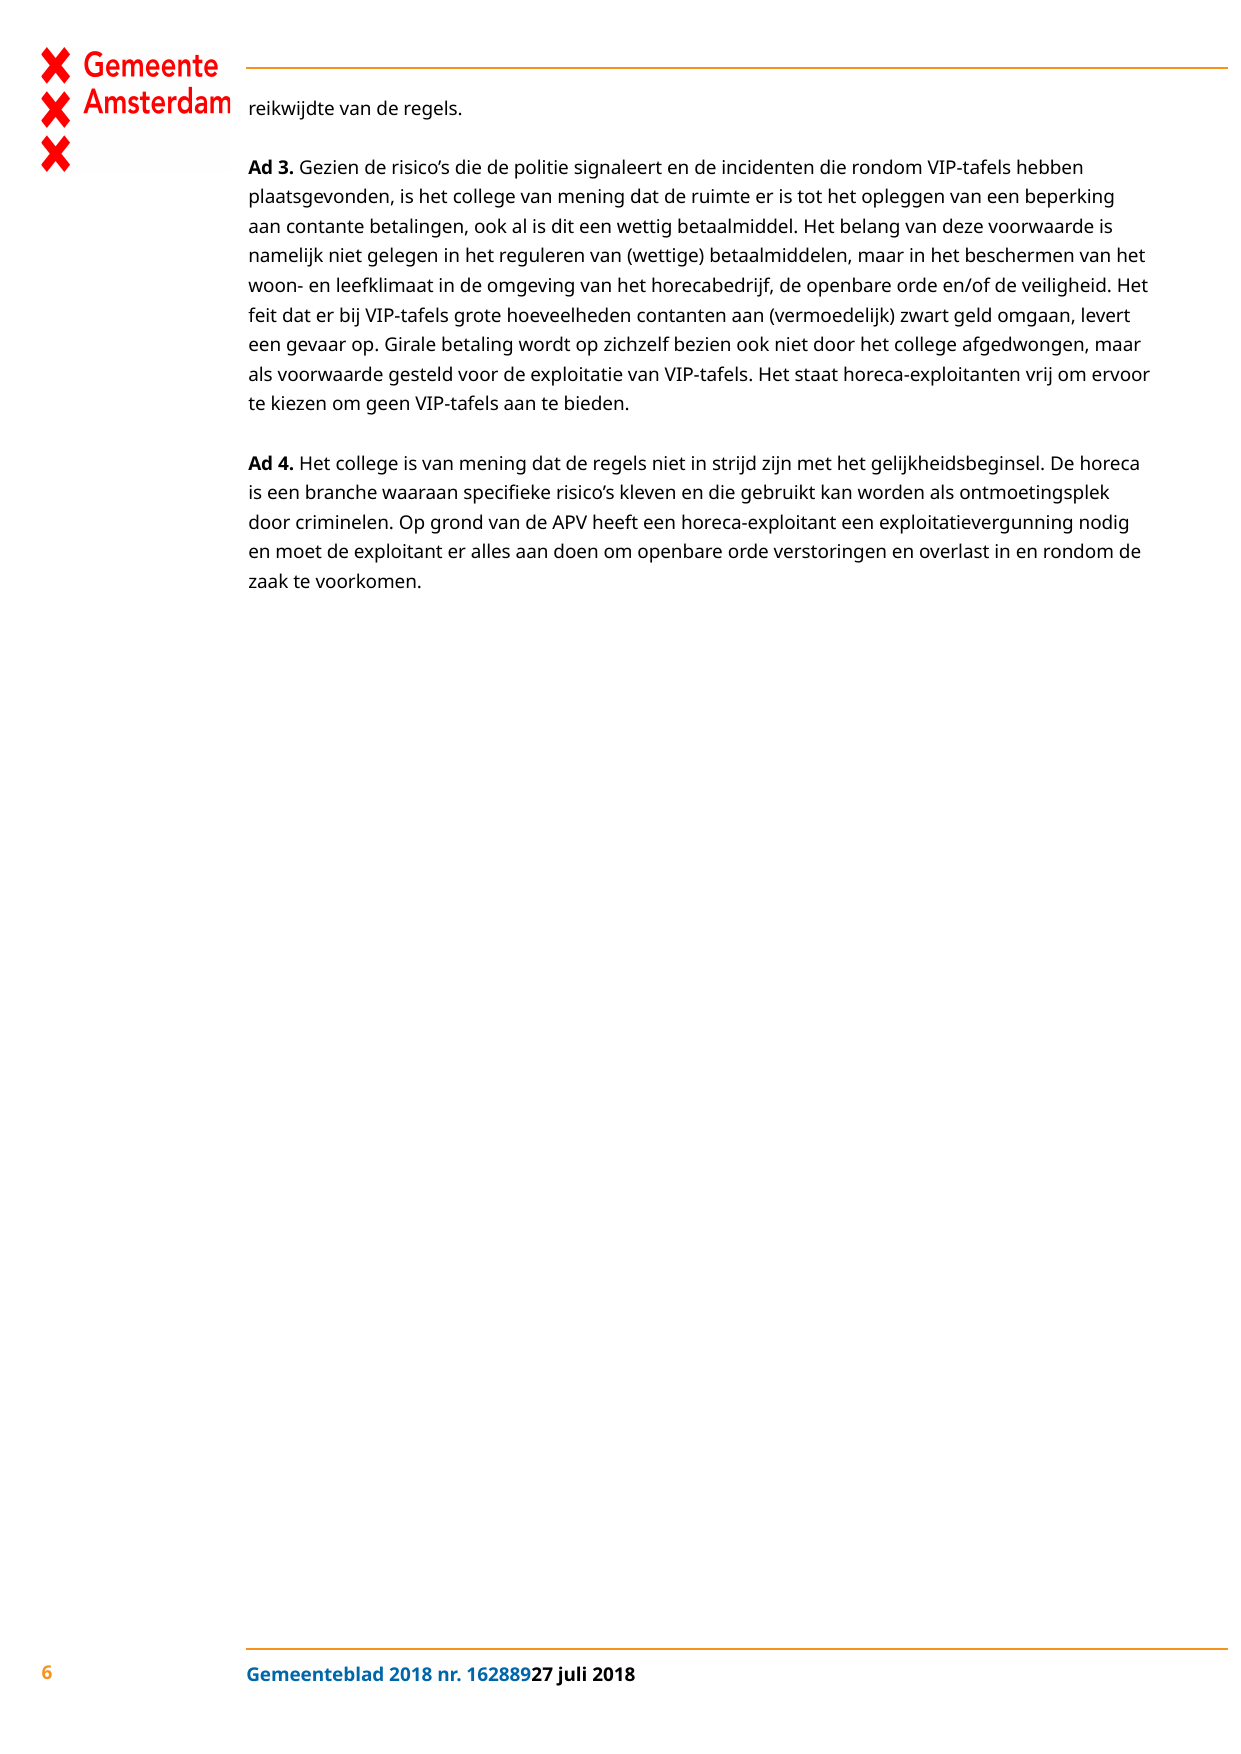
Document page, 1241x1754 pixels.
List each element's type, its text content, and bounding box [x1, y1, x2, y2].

picture [41, 47, 231, 172]
text Ad 4. Het college is van mening dat de regels niet in strijd zijn met het gelijkheidsbeginsel. De horeca is een branche waaraan specifieke risico’s kleven en die gebruikt kan worden als ontmoetingsplek door criminelen. Op grond van de APV heeft een horeca-exploitant een exploitatievergunning nodig en moet de exploitant er alles aan doen om openbare orde verstoringen en overlast in en rondom de zaak te voorkomen. [248, 450, 1152, 594]
text reikwijdte van de regels. [248, 95, 1152, 121]
text Ad 3. Gezien de risico’s die de politie signaleert en de incidenten die rondom VIP-tafels hebben plaatsgevonden, is het college van mening dat de ruimte er is tot het opleggen van een beperking aan contante betalingen, ook al is dit een wettig betaalmiddel. Het belang van deze voorwaarde is namelijk niet gelegen in het reguleren van (wettige) betaalmiddelen, maar in het beschermen van het woon- en leefklimaat in de omgeving van het horecabedrijf, de openbare orde en/of de veiligheid. Het feit dat er bij VIP-tafels grote hoeveelheden contanten aan (vermoedelijk) zwart geld omgaan, levert een gevaar op. Girale betaling wordt op zichzelf bezien ook niet door het college afgedwongen, maar als voorwaarde gesteld voor de exploitatie van VIP-tafels. Het staat horeca-exploitanten vrij om ervoor te kiezen om geen VIP-tafels aan te bieden. [248, 154, 1152, 416]
